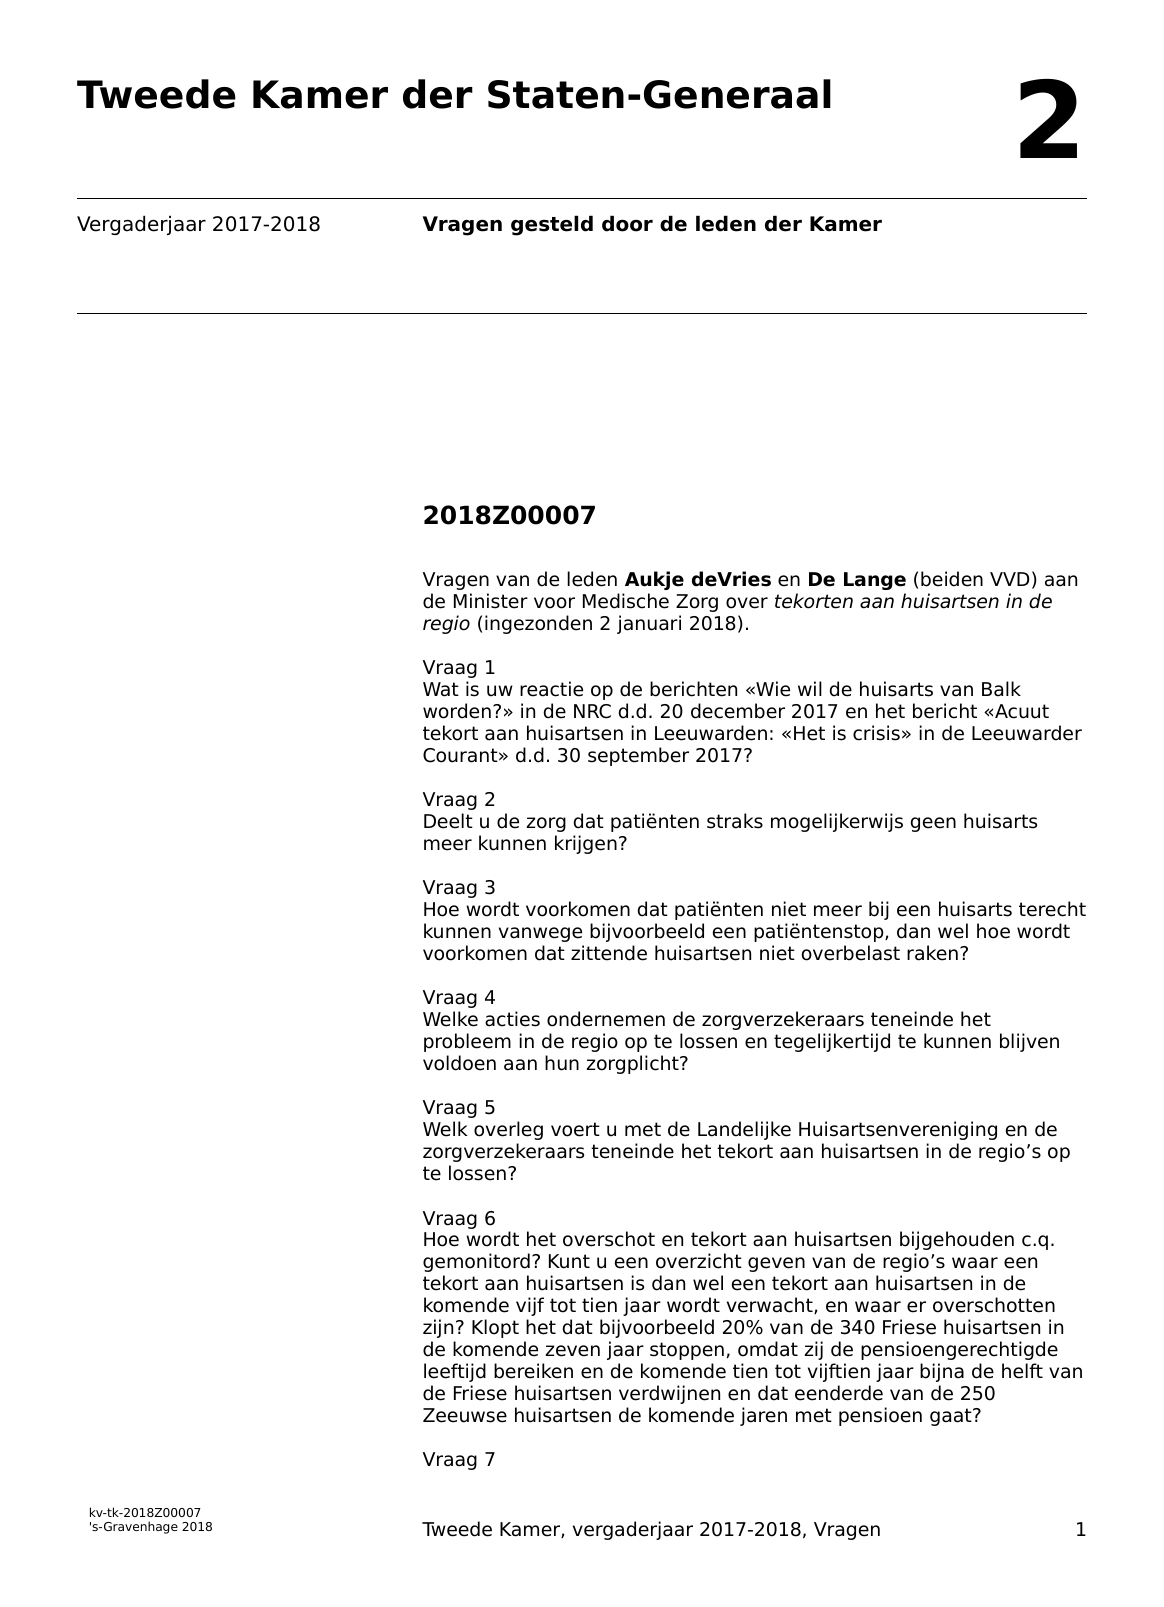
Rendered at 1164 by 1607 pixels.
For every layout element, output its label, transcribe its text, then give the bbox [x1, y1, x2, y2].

text 's-Gravenhage 2018 [88, 1520, 323, 1534]
text Vraag 6 [422, 1207, 1087, 1229]
table_header 2 [886, 59, 1087, 198]
text Vraag 2 [422, 789, 1087, 811]
text Vraag 3 [422, 877, 1087, 899]
text Hoe wordt het overschot en tekort aan huisartsen bijgehouden c.q. gemonitord? Kunt u een overzicht geven van de regio’s waar een tekort aan huisartsen is dan wel een tekort aan huisartsen in de komende vijf tot tien jaar wordt verwacht, en waar er overschotten zijn? Klopt het dat bijvoorbeeld 20% van de 340 Friese huisartsen in de komende zeven jaar stoppen, omdat zij de pensioengerechtigde leeftijd bereiken en de komende tien tot vijftien jaar bijna de helft van de Friese huisartsen verdwijnen en dat eenderde van de 250 Zeeuwse huisartsen de komende jaren met pensioen gaat? [422, 1229, 1087, 1427]
text kv-tk-2018Z00007 [88, 1506, 323, 1520]
table_cell Vergaderjaar 2017-2018 [77, 199, 422, 313]
text Deelt u de zorg dat patiënten straks mogelijkerwijs geen huisarts meer kunnen krijgen? [422, 811, 1087, 855]
text Vraag 5 [422, 1097, 1087, 1119]
text Hoe wordt voorkomen dat patiënten niet meer bij een huisarts terecht kunnen vanwege bijvoorbeeld een patiëntenstop, dan wel hoe wordt voorkomen dat zittende huisartsen niet overbelast raken? [422, 899, 1087, 965]
text Vragen van de leden Aukje deVries en De Lange (beiden VVD) aan de Minister voor Medische Zorg over tekorten aan huisartsen in de regio (ingezonden 2 januari 2018). [422, 569, 1087, 635]
text Welk overleg voert u met de Landelijke Huisartsenvereniging en de zorgverzekeraars teneinde het tekort aan huisartsen in de regio’s op te lossen? [422, 1119, 1087, 1185]
text Vraag 1 [422, 657, 1087, 679]
text Vraag 7 [422, 1449, 1087, 1471]
text 2018Z00007 [422, 501, 1087, 531]
text Vraag 4 [422, 987, 1087, 1009]
text Wat is uw reactie op de berichten «Wie wil de huisarts van Balk worden?» in de NRC d.d. 20 december 2017 en het bericht «Acuut tekort aan huisartsen in Leeuwarden: «Het is crisis» in de Leeuwarder Courant» d.d. 30 september 2017? [422, 679, 1087, 767]
table_cell Vragen gesteld door de leden der Kamer [422, 199, 1087, 313]
table_header Tweede Kamer der Staten-Generaal [77, 59, 886, 198]
text Welke acties ondernemen de zorgverzekeraars teneinde het probleem in de regio op te lossen en tegelijkertijd te kunnen blijven voldoen aan hun zorgplicht? [422, 1009, 1087, 1075]
